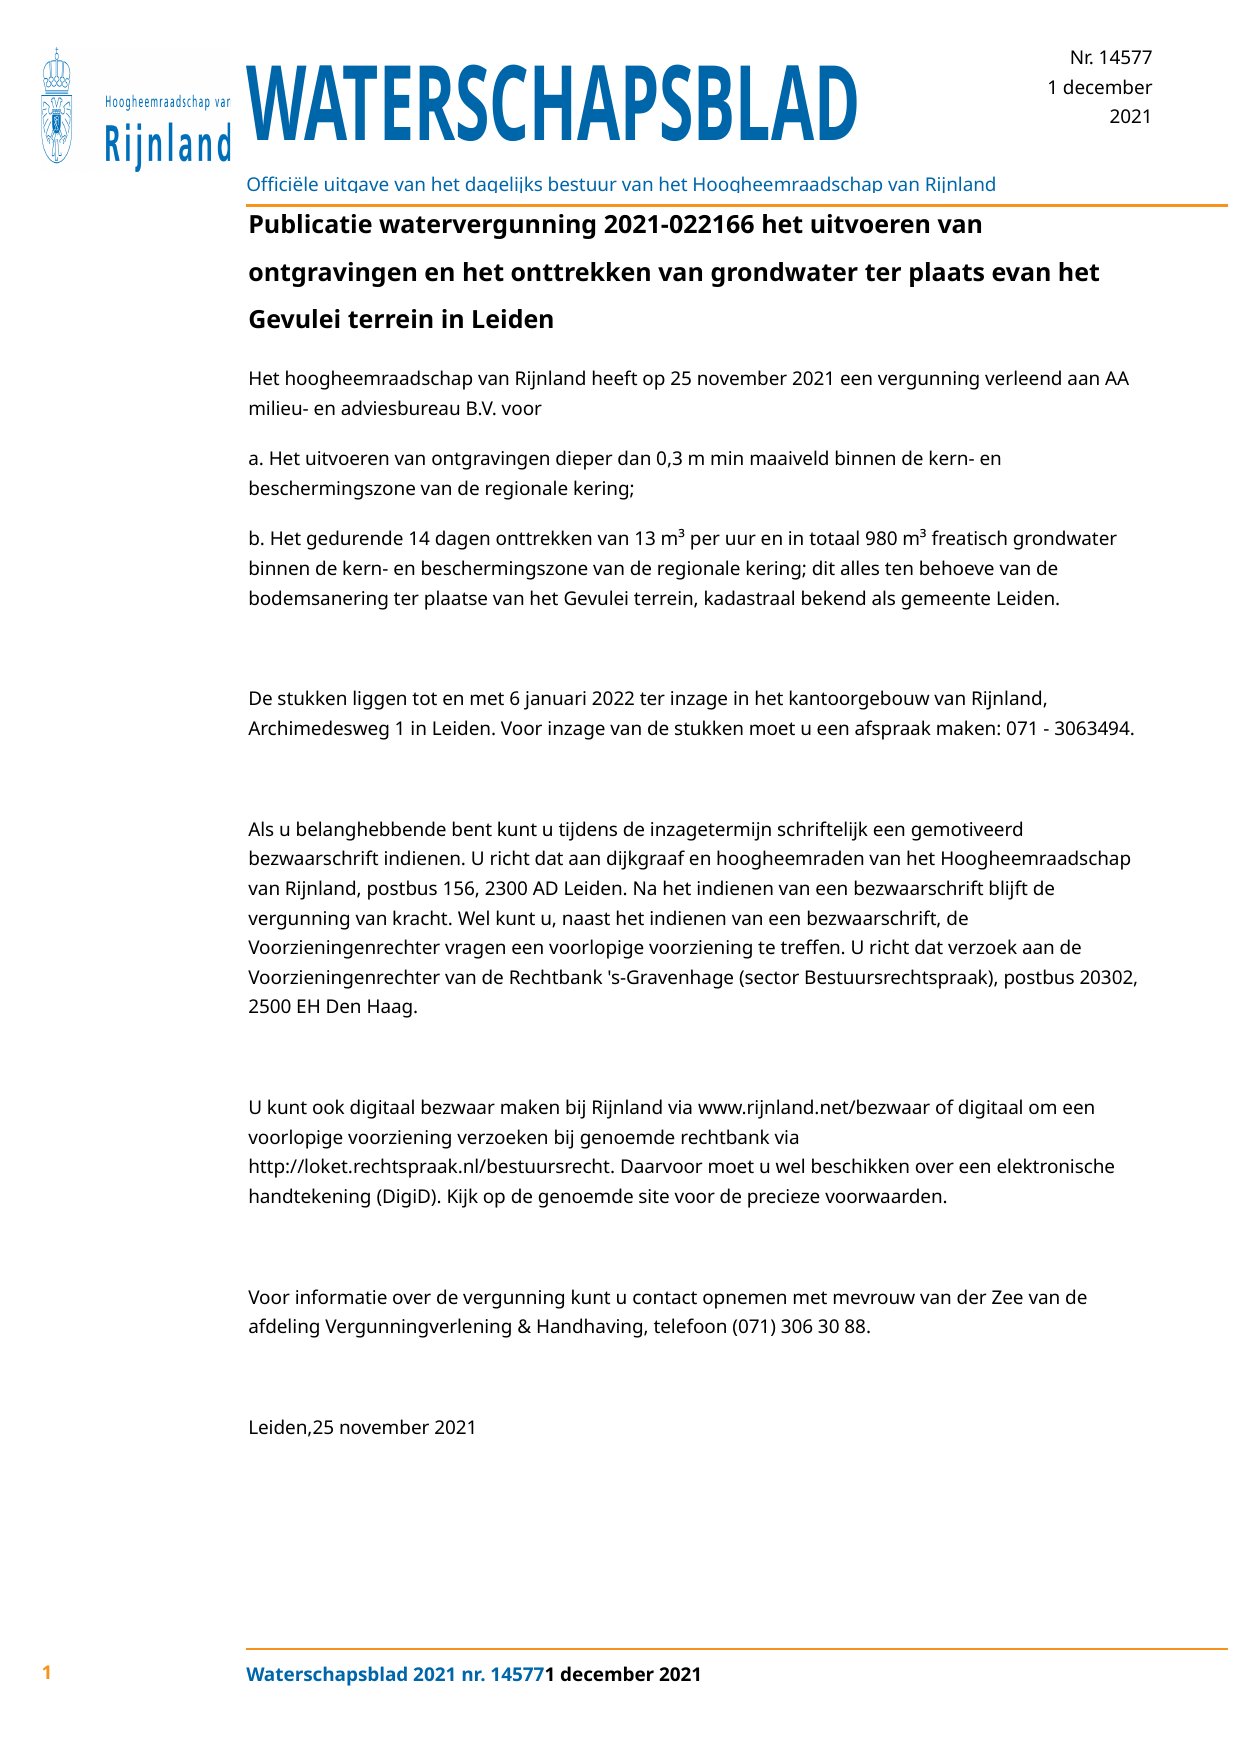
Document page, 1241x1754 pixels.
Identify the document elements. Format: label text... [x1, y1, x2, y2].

picture [41, 47, 231, 172]
text Als u belanghebbende bent kunt u tijdens de inzagetermijn schriftelijk een gemotiveerd bezwaarschrift indienen. U richt dat aan dijkgraaf en hoogheemraden van het Hoogheemraadschap van Rijnland, postbus 156, 2300 AD Leiden. Na het indienen van een bezwaarschrift blijft de vergunning van kracht. Wel kunt u, naast het indienen van een bezwaarschrift, de Voorzieningenrechter vragen een voorlopige voorziening te treffen. U richt dat verzoek aan de Voorzieningenrechter van de Rechtbank 's-Gravenhage (sector Bestuursrechtspraak), postbus 20302, 2500 EH Den Haag. [248, 816, 1152, 1019]
text De stukken liggen tot en met 6 januari 2022 ter inzage in het kantoorgebouw van Rijnland, Archimedesweg 1 in Leiden. Voor inzage van de stukken moet u een afspraak maken: 071 - 3063494. [248, 686, 1152, 741]
text b. Het gedurende 14 dagen onttrekken van 13 m³ per uur en in totaal 980 m³ freatisch grondwater binnen de kern- en beschermingszone van de regionale kering; dit alles ten behoeve van de bodemsanering ter plaatse van het Gevulei terrein, kadastraal bekend als gemeente Leiden. [248, 526, 1152, 610]
text Het hoogheemraadschap van Rijnland heeft op 25 november 2021 een vergunning verleend aan AA milieu- en adviesbureau B.V. voor [248, 366, 1152, 421]
text a. Het uitvoeren van ontgravingen dieper dan 0,3 m min maaiveld binnen de kern- en beschermingszone van de regionale kering; [248, 446, 1152, 501]
text Voor informatie over de vergunning kunt u contact opnemen met mevrouw van der Zee van de afdeling Vergunningverlening & Handhaving, telefoon (071) 306 30 88. [248, 1284, 1152, 1339]
text U kunt ook digitaal bezwaar maken bij Rijnland via www.rijnland.net/bezwaar of digitaal om een voorlopige voorziening verzoeken bij genoemde rechtbank via http://loket.rechtspraak.nl/bestuursrecht. Daarvoor moet u wel beschikken over een elektronische handtekening (DigiD). Kijk op de genoemde site voor de precieze voorwaarden. [248, 1094, 1152, 1209]
text Leiden,25 november 2021 [248, 1414, 1152, 1440]
text Publicatie watervergunning 2021-022166 het uitvoeren van ontgravingen en het onttrekken van grondwater ter plaats evan het Gevulei terrein in Leiden [248, 207, 1152, 336]
